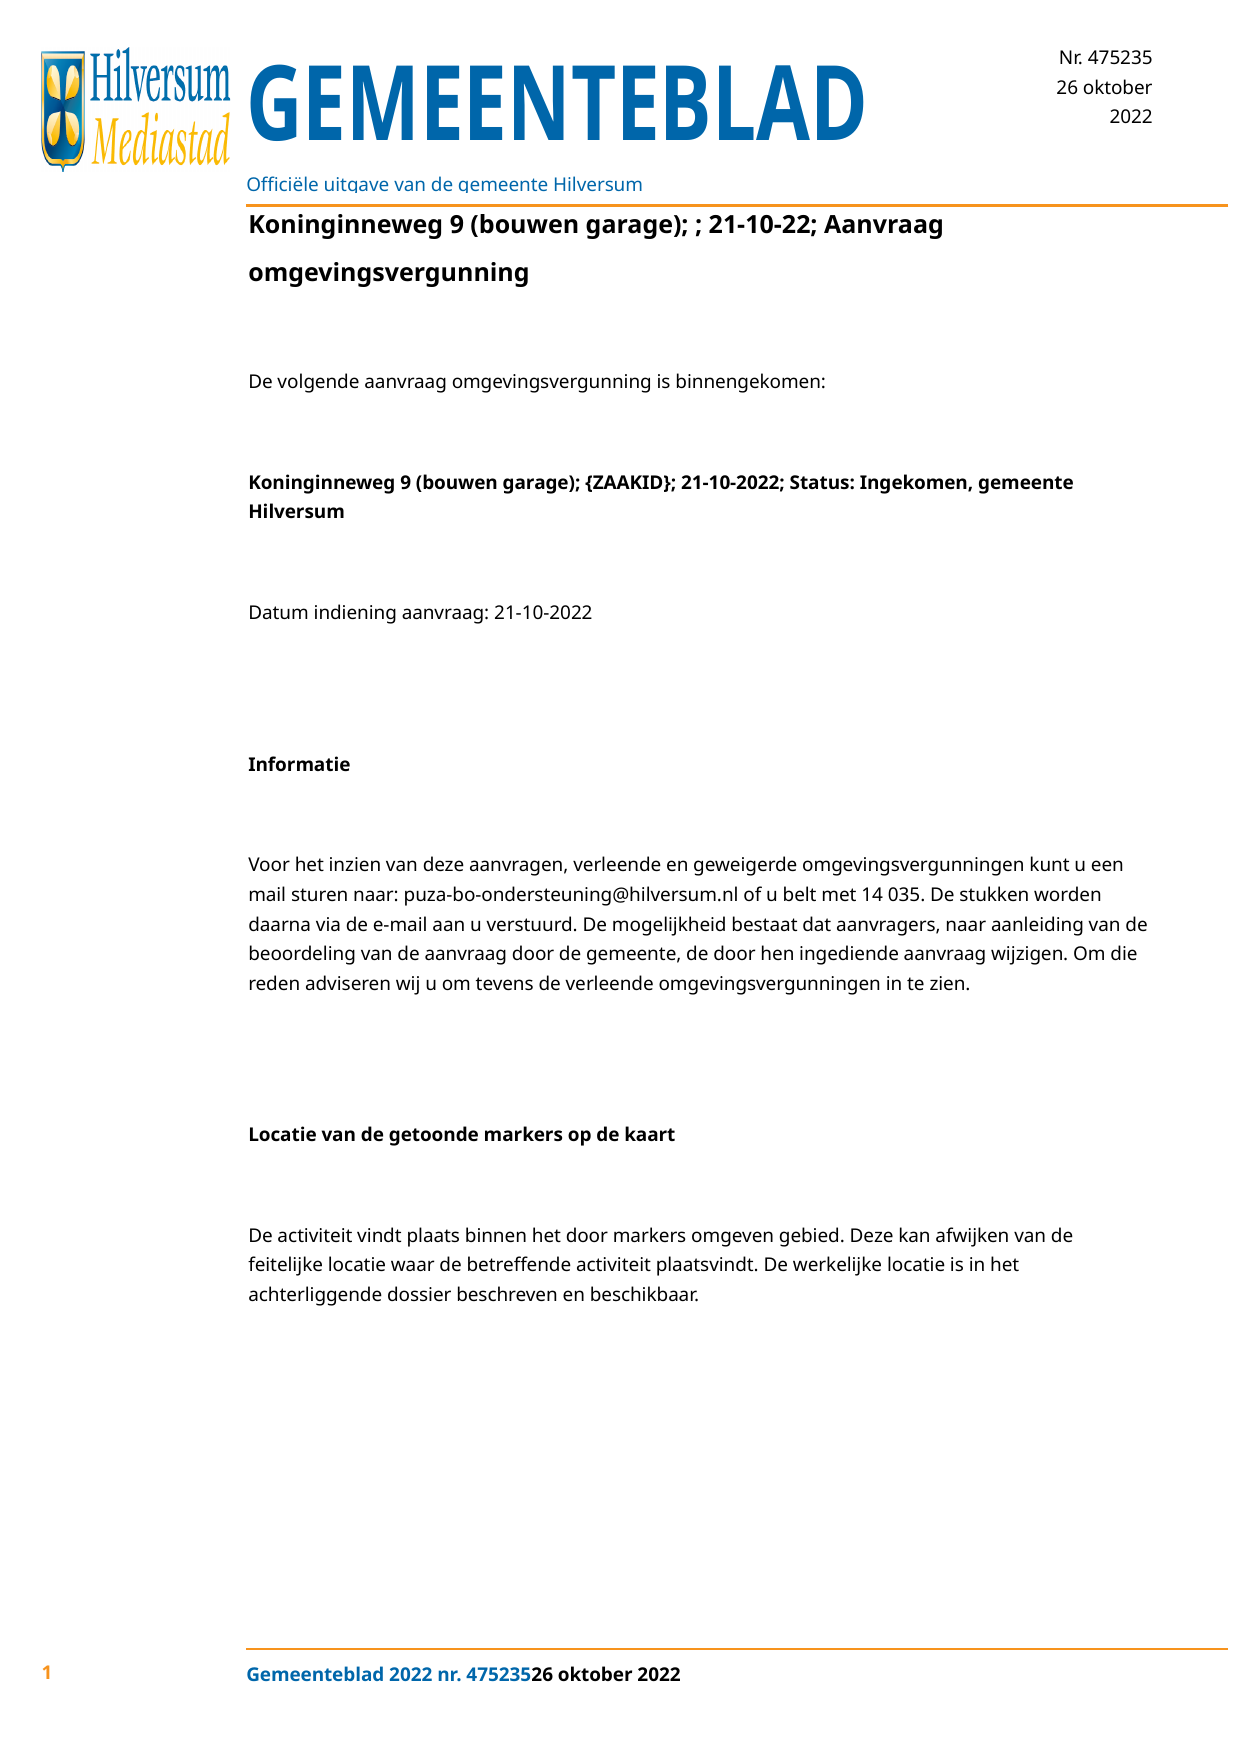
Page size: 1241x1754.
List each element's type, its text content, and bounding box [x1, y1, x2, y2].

text De activiteit vindt plaats binnen het door markers omgeven gebied. Deze kan afwijken van de feitelijke locatie waar de betreffende activiteit plaatsvindt. De werkelijke locatie is in het achterliggende dossier beschreven en beschikbaar. [248, 1222, 1152, 1307]
text Koninginneweg 9 (bouwen garage); ; 21-10-22; Aanvraag omgevingsvergunning [248, 207, 1152, 288]
text De volgende aanvraag omgevingsvergunning is binnengekomen: [248, 368, 1152, 394]
text Datum indiening aanvraag: 21-10-2022 [248, 599, 1152, 625]
picture [41, 47, 231, 172]
text Informatie [248, 751, 1152, 777]
text Koninginneweg 9 (bouwen garage); {ZAAKID}; 21-10-2022; Status: Ingekomen, gemeente Hilversum [248, 469, 1152, 524]
text Voor het inzien van deze aanvragen, verleende en geweigerde omgevingsvergunningen kunt u een mail sturen naar: puza-bo-ondersteuning@hilversum.nl of u belt met 14 035. De stukken worden daarna via de e-mail aan u verstuurd. De mogelijkheid bestaat dat aanvragers, naar aanleiding van de beoordeling van de aanvraag door de gemeente, de door hen ingediende aanvraag wijzigen. Om die reden adviseren wij u om tevens de verleende omgevingsvergunningen in te zien. [248, 852, 1152, 996]
text Locatie van de getoonde markers op de kaart [248, 1121, 1152, 1147]
